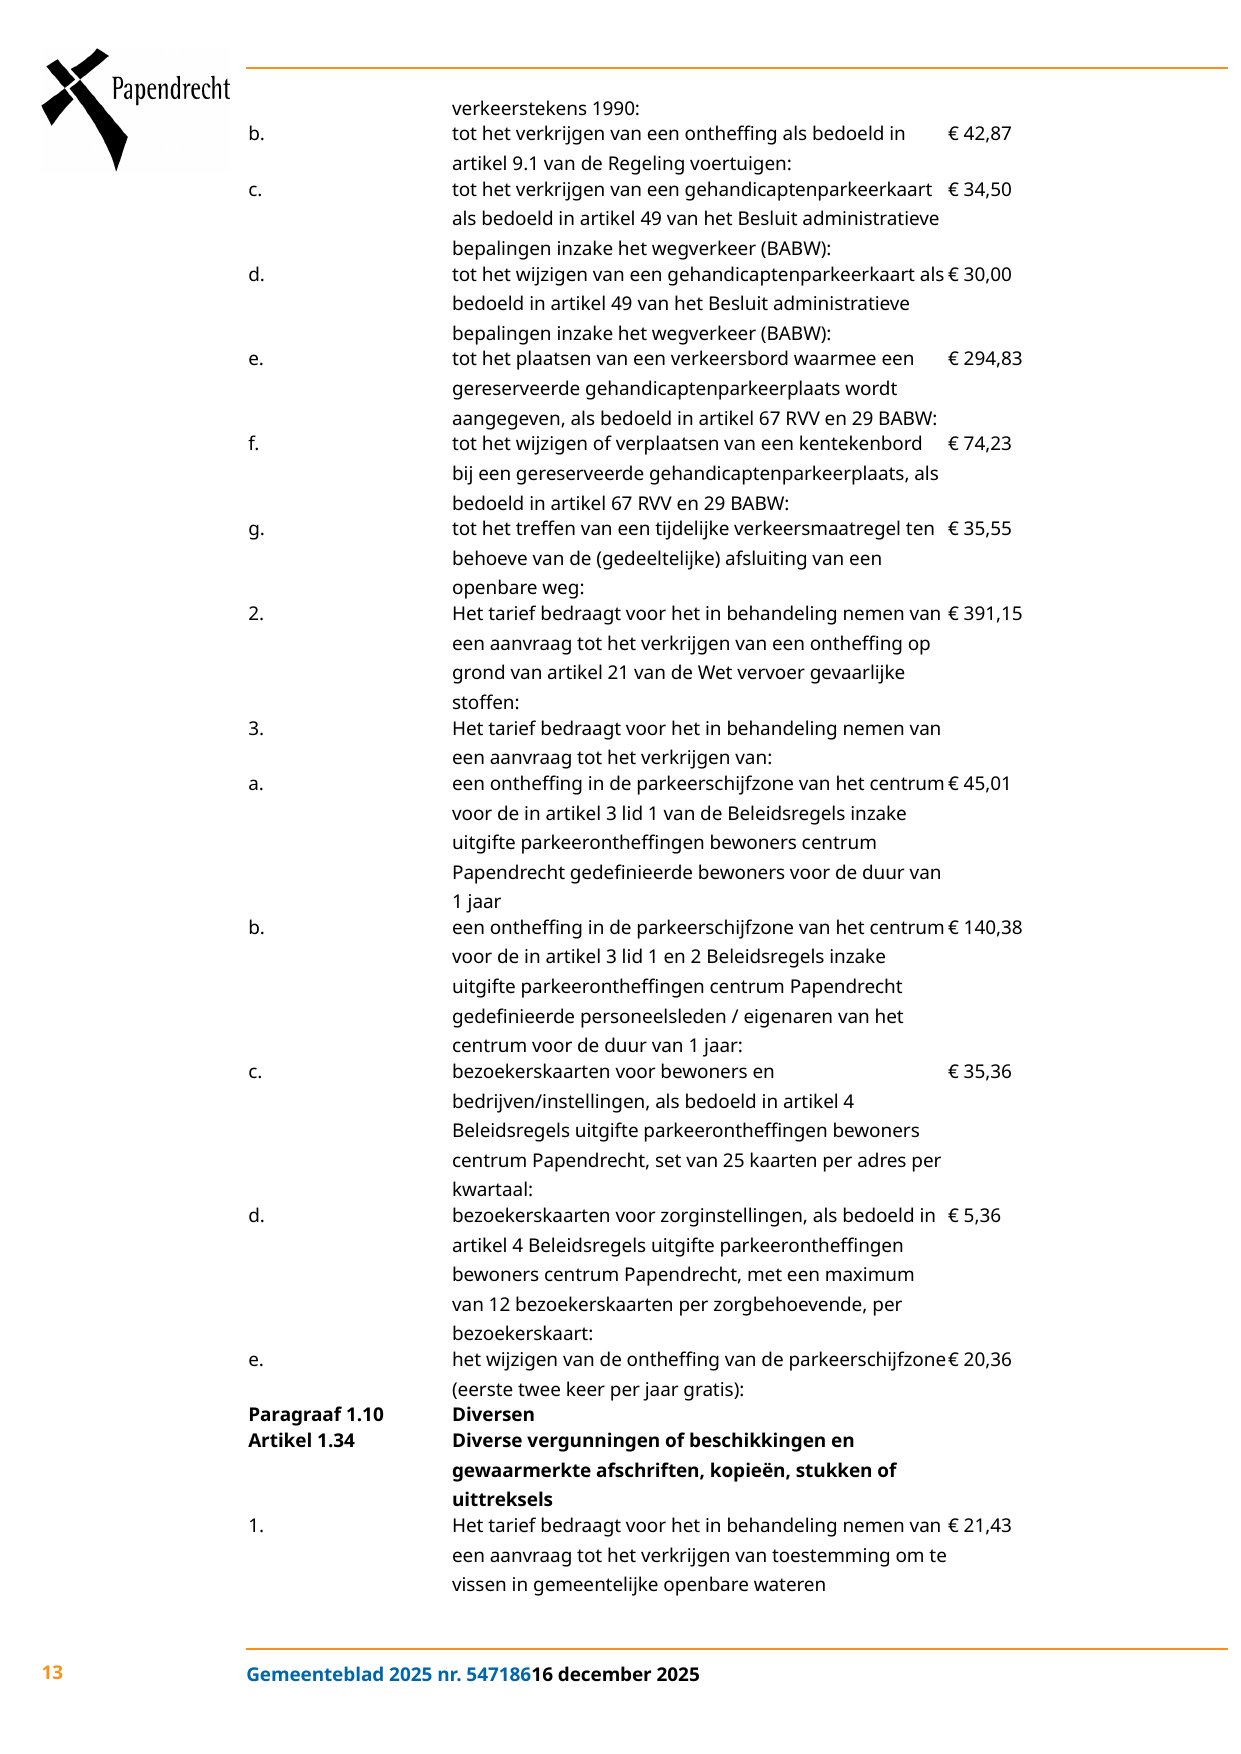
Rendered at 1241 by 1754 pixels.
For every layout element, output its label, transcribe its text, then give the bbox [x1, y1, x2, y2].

table_cell 3. [248, 715, 452, 770]
table_cell 1. [248, 1512, 452, 1597]
table_cell d. [248, 1202, 452, 1346]
table_cell verkeerstekens 1990: [452, 95, 948, 121]
table_cell € 140,38 [948, 914, 1152, 1058]
table_cell € 35,36 [948, 1058, 1152, 1202]
table_cell c. [248, 1058, 452, 1202]
table_cell een ontheffing in de parkeerschijfzone van het centrum voor de in artikel 3 lid 1 en 2 Beleidsregels inzake uitgifte parkeerontheffingen centrum Papendrecht gedefinieerde personeelsleden / eigenaren van het centrum voor de duur van 1 jaar: [452, 914, 948, 1058]
table_cell Diverse vergunningen of beschikkingen en gewaarmerkte afschriften, kopieën, stukken of uittreksels [452, 1428, 948, 1512]
table_cell € 5,36 [948, 1202, 1152, 1346]
table_cell € 21,43 [948, 1512, 1152, 1597]
table_cell € 42,87 [948, 121, 1152, 176]
table_cell een ontheffing in de parkeerschijfzone van het centrum voor de in artikel 3 lid 1 van de Beleidsregels inzake uitgifte parkeerontheffingen bewoners centrum Papendrecht gedefinieerde bewoners voor de duur van 1 jaar [452, 770, 948, 914]
table_cell 2. [248, 600, 452, 715]
table_cell € 35,55 [948, 515, 1152, 600]
table_cell tot het wijzigen of verplaatsen van een kentekenbord bij een gereserveerde gehandicaptenparkeerplaats, als bedoeld in artikel 67 RVV en 29 BABW: [452, 431, 948, 515]
table_cell [948, 1428, 1152, 1512]
table_cell f. [248, 431, 452, 515]
table_cell het wijzigen van de ontheffing van de parkeerschijfzone (eerste twee keer per jaar gratis): [452, 1346, 948, 1402]
table_cell b. [248, 121, 452, 176]
table_cell bezoekerskaarten voor zorginstellingen, als bedoeld in artikel 4 Beleidsregels uitgifte parkeerontheffingen bewoners centrum Papendrecht, met een maximum van 12 bezoekerskaarten per zorgbehoevende, per bezoekerskaart: [452, 1202, 948, 1346]
table_cell c. [248, 176, 452, 261]
table_cell € 391,15 [948, 600, 1152, 715]
table_cell tot het plaatsen van een verkeersbord waarmee een gereserveerde gehandicaptenparkeerplaats wordt aangegeven, als bedoeld in artikel 67 RVV en 29 BABW: [452, 346, 948, 431]
table_cell e. [248, 346, 452, 431]
table_cell b. [248, 914, 452, 1058]
table_cell d. [248, 261, 452, 346]
table_cell € 30,00 [948, 261, 1152, 346]
table_cell a. [248, 770, 452, 914]
table_cell € 74,23 [948, 431, 1152, 515]
table_cell g. [248, 515, 452, 600]
table_cell € 20,36 [948, 1346, 1152, 1402]
table_cell tot het wijzigen van een gehandicaptenparkeerkaart als bedoeld in artikel 49 van het Besluit administratieve bepalingen inzake het wegverkeer (BABW): [452, 261, 948, 346]
table_cell [248, 95, 452, 121]
table_cell € 45,01 [948, 770, 1152, 914]
table_cell Het tarief bedraagt voor het in behandeling nemen van een aanvraag tot het verkrijgen van toestemming om te vissen in gemeentelijke openbare wateren [452, 1512, 948, 1597]
table_cell tot het verkrijgen van een ontheffing als bedoeld in artikel 9.1 van de Regeling voertuigen: [452, 121, 948, 176]
table_cell Het tarief bedraagt voor het in behandeling nemen van een aanvraag tot het verkrijgen van: [452, 715, 948, 770]
table_cell e. [248, 1346, 452, 1402]
table_cell Paragraaf 1.10 [248, 1402, 452, 1427]
table_cell tot het verkrijgen van een gehandicaptenparkeerkaart als bedoeld in artikel 49 van het Besluit administratieve bepalingen inzake het wegverkeer (BABW): [452, 176, 948, 261]
table_cell Het tarief bedraagt voor het in behandeling nemen van een aanvraag tot het verkrijgen van een ontheffing op grond van artikel 21 van de Wet vervoer gevaarlijke stoffen: [452, 600, 948, 715]
table_cell Diversen [452, 1402, 948, 1427]
table_cell [948, 1402, 1152, 1427]
table_cell € 34,50 [948, 176, 1152, 261]
picture [41, 47, 231, 172]
table_cell [948, 95, 1152, 121]
table_cell Artikel 1.34 [248, 1428, 452, 1512]
table_cell [948, 715, 1152, 770]
table_cell tot het treffen van een tijdelijke verkeersmaatregel ten behoeve van de (gedeeltelijke) afsluiting van een openbare weg: [452, 515, 948, 600]
table_cell bezoekerskaarten voor bewoners en bedrijven/instellingen, als bedoeld in artikel 4 Beleidsregels uitgifte parkeerontheffingen bewoners centrum Papendrecht, set van 25 kaarten per adres per kwartaal: [452, 1058, 948, 1202]
table_cell € 294,83 [948, 346, 1152, 431]
